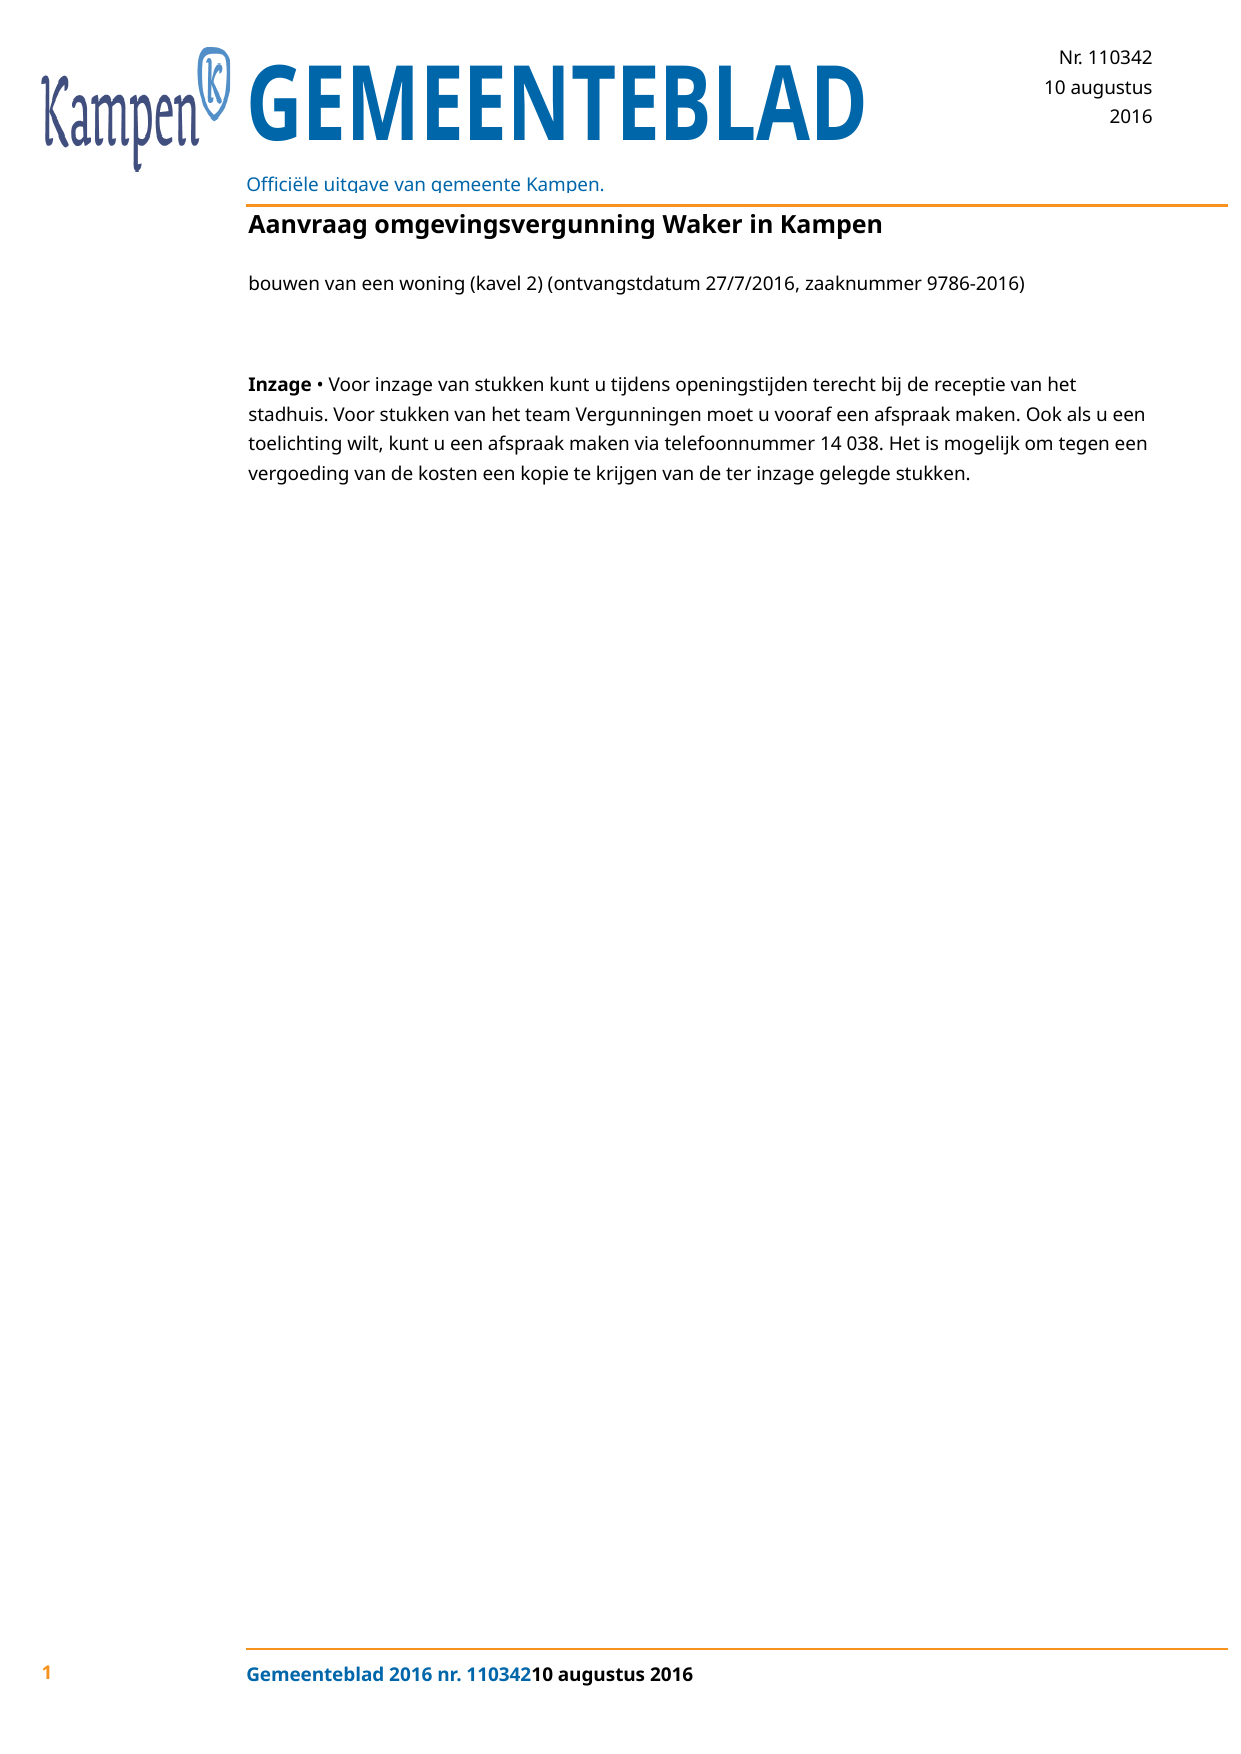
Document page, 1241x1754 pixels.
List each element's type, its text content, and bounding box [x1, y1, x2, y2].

text Inzage • Voor inzage van stukken kunt u tijdens openingstijden terecht bij de receptie van het stadhuis. Voor stukken van het team Vergunningen moet u vooraf een afspraak maken. Ook als u een toelichting wilt, kunt u een afspraak maken via telefoonnummer 14 038. Het is mogelijk om tegen een vergoeding van de kosten een kopie te krijgen van de ter inzage gelegde stukken. [248, 371, 1152, 486]
picture [41, 47, 231, 172]
text bouwen van een woning (kavel 2) (ontvangstdatum 27/7/2016, zaaknummer 9786-2016) [248, 270, 1152, 296]
text Aanvraag omgevingsvergunning Waker in Kampen [248, 207, 1152, 241]
